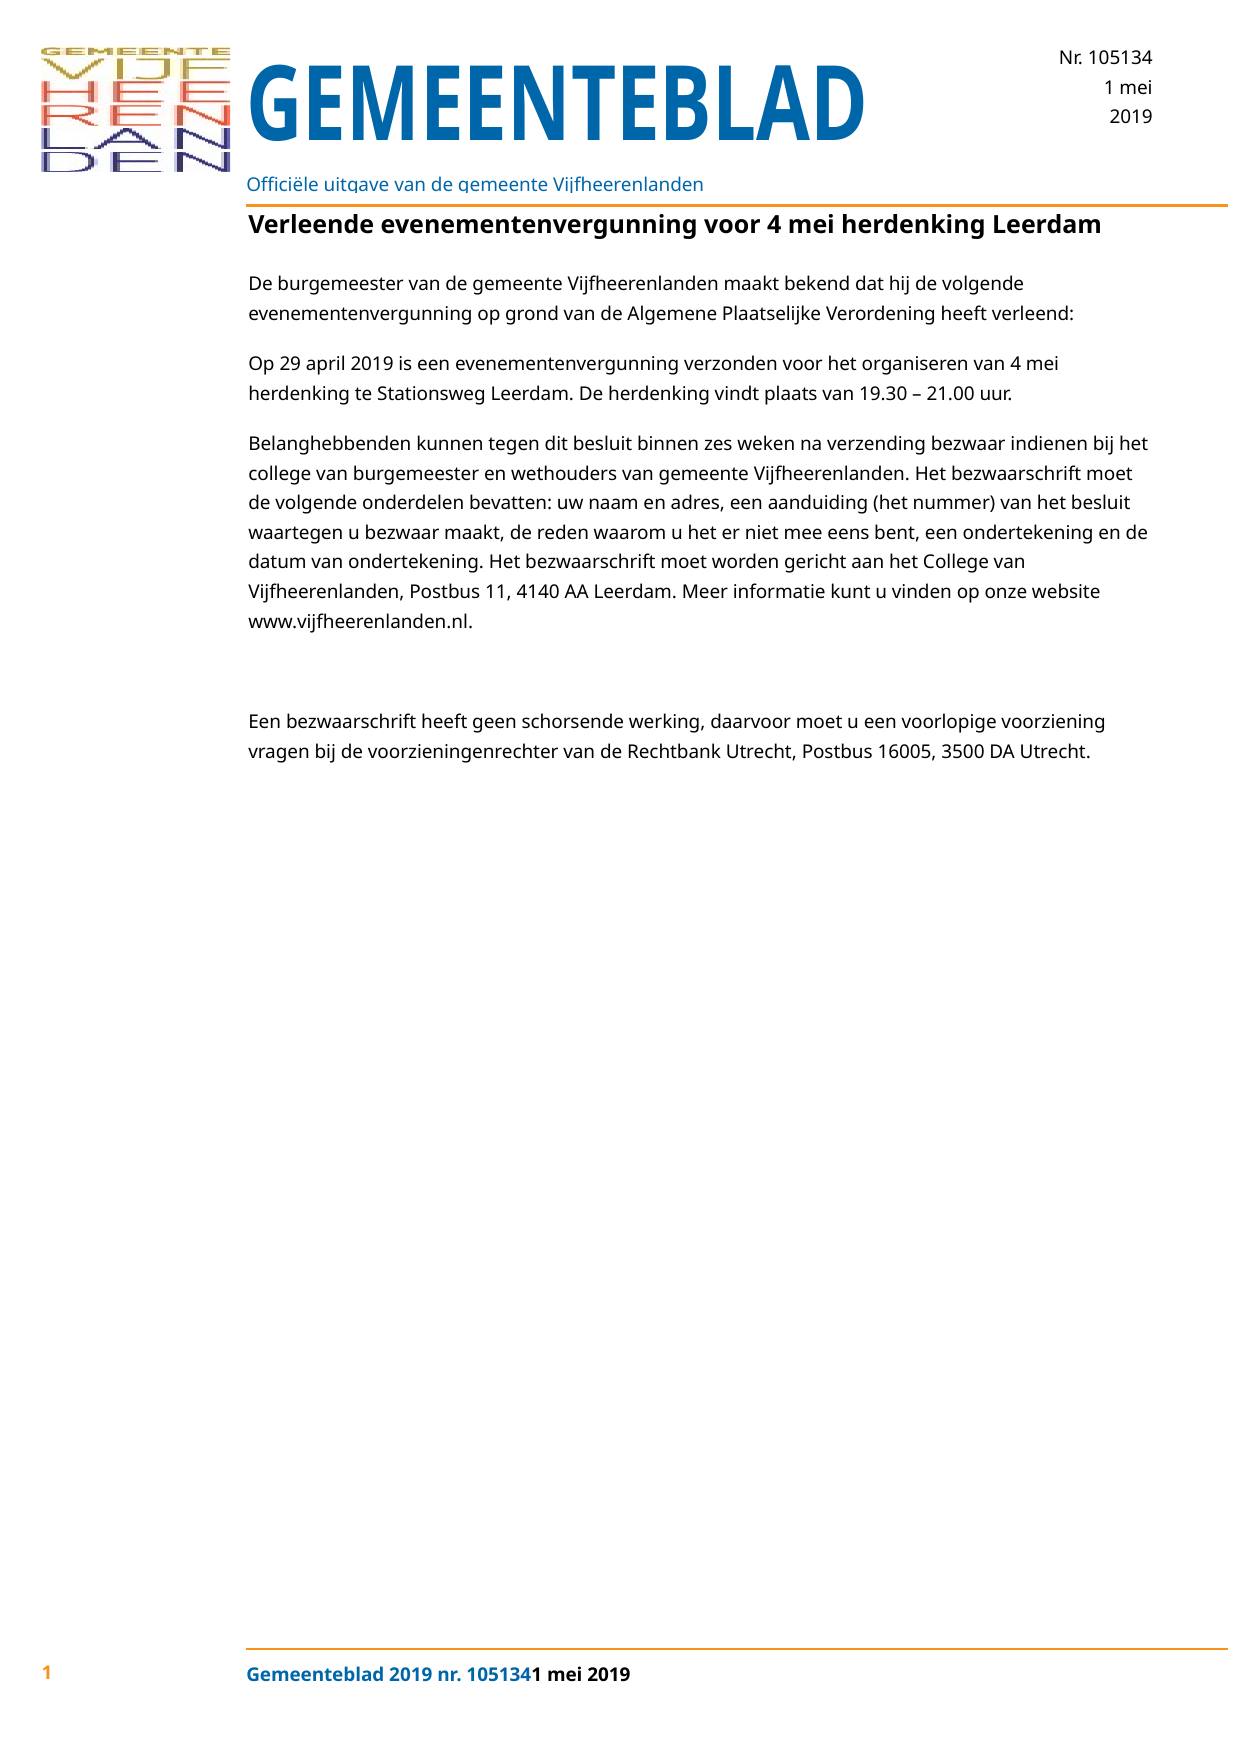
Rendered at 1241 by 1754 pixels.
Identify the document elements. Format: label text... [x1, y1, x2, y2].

text Op 29 april 2019 is een evenementenvergunning verzonden voor het organiseren van 4 mei herdenking te Stationsweg Leerdam. De herdenking vindt plaats van 19.30 – 21.00 uur. [248, 350, 1152, 406]
text Verleende evenementenvergunning voor 4 mei herdenking Leerdam [248, 207, 1152, 241]
text De burgemeester van de gemeente Vijfheerenlanden maakt bekend dat hij de volgende evenementenvergunning op grond van de Algemene Plaatselijke Verordening heeft verleend: [248, 270, 1152, 326]
text Belanghebbenden kunnen tegen dit besluit binnen zes weken na verzending bezwaar indienen bij het college van burgemeester en wethouders van gemeente Vijfheerenlanden. Het bezwaarschrift moet de volgende onderdelen bevatten: uw naam en adres, een aanduiding (het nummer) van het besluit waartegen u bezwaar maakt, de reden waarom u het er niet mee eens bent, een ondertekening en de datum van ondertekening. Het bezwaarschrift moet worden gericht aan het College van Vijfheerenlanden, Postbus 11, 4140 AA Leerdam. Meer informatie kunt u vinden op onze website www.vijfheerenlanden.nl. [248, 430, 1152, 633]
picture [41, 47, 231, 172]
text Een bezwaarschrift heeft geen schorsende werking, daarvoor moet u een voorlopige voorziening vragen bij de voorzieningenrechter van de Rechtbank Utrecht, Postbus 16005, 3500 DA Utrecht. [248, 709, 1152, 764]
